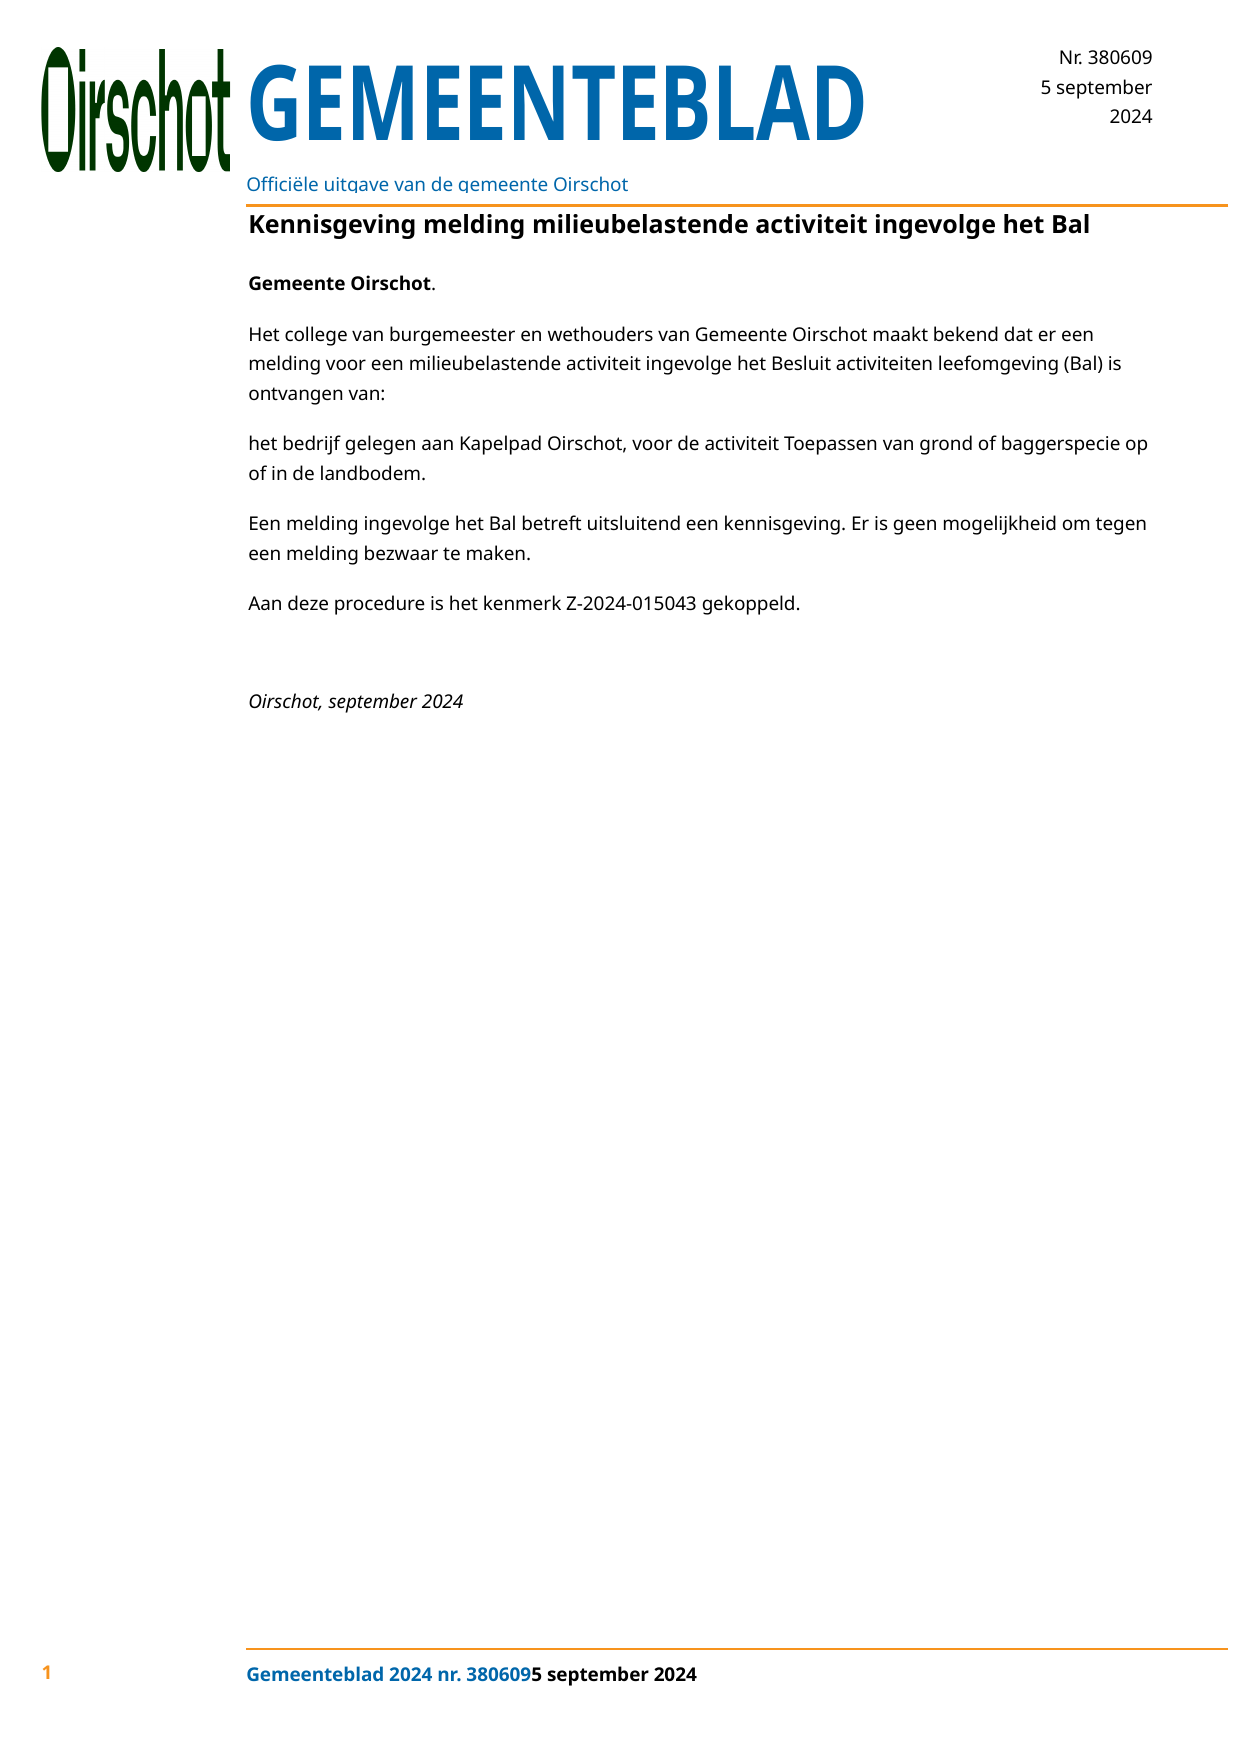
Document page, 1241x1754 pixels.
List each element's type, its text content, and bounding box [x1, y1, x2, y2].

text Gemeente Oirschot. [248, 270, 1152, 296]
text Aan deze procedure is het kenmerk Z-2024-015043 gekoppeld. [248, 590, 1152, 616]
picture [41, 47, 231, 172]
text Oirschot, september 2024 [248, 688, 1152, 714]
text Kennisgeving melding milieubelastende activiteit ingevolge het Bal [248, 207, 1152, 241]
text Een melding ingevolge het Bal betreft uitsluitend een kennisgeving. Er is geen mogelijkheid om tegen een melding bezwaar te maken. [248, 510, 1152, 566]
text Het college van burgemeester en wethouders van Gemeente Oirschot maakt bekend dat er een melding voor een milieubelastende activiteit ingevolge het Besluit activiteiten leefomgeving (Bal) is ontvangen van: [248, 321, 1152, 406]
text het bedrijf gelegen aan Kapelpad Oirschot, voor de activiteit Toepassen van grond of baggerspecie op of in de landbodem. [248, 430, 1152, 486]
